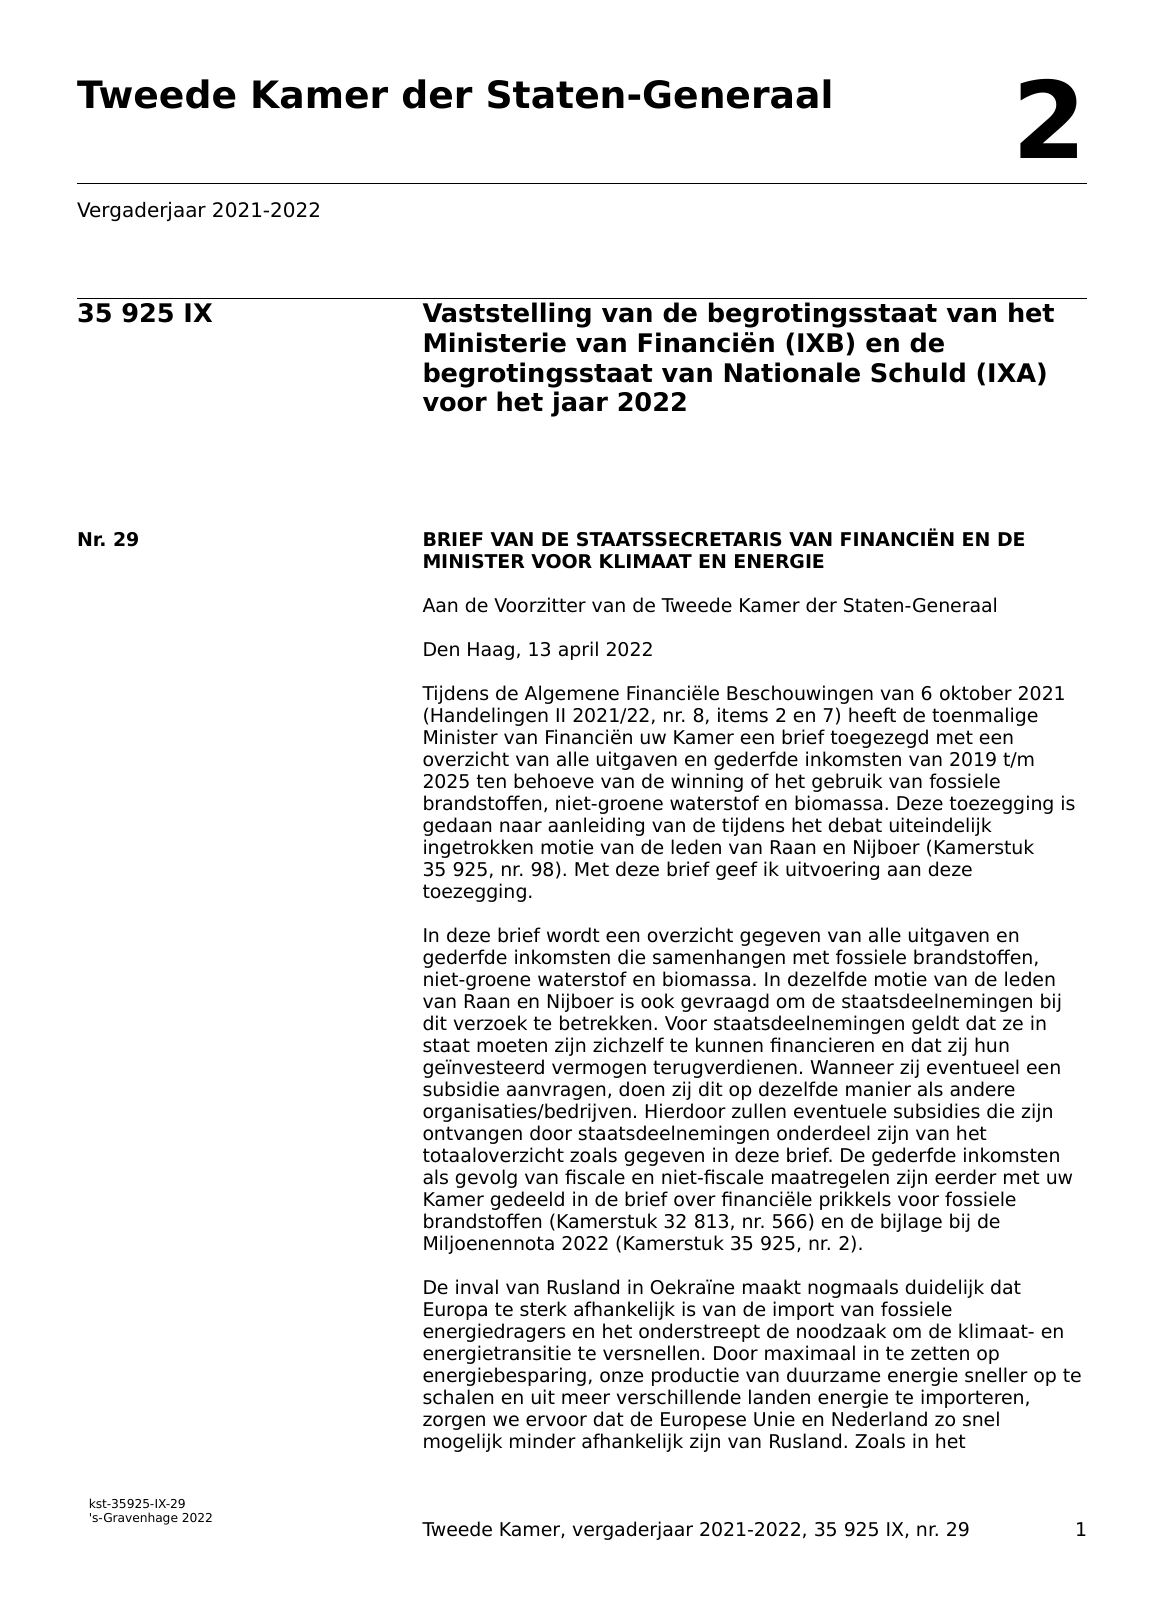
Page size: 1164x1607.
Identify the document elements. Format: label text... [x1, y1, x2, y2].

table_header 2 [886, 59, 1087, 183]
subtitle 35 925 IX Vaststelling van de begrotingsstaat van het Ministerie van Financiën (IXB) en de begrotingsstaat van Nationale Schuld (IXA) voor het jaar 2022 [77, 299, 1087, 418]
text kst-35925-IX-29 [88, 1497, 323, 1511]
text De inval van Rusland in Oekraïne maakt nogmaals duidelijk dat Europa te sterk afhankelijk is van de import van fossiele energiedragers en het onderstreept de noodzaak om de klimaat- en energietransitie te versnellen. Door maximaal in te zetten op energiebesparing, onze productie van duurzame energie sneller op te schalen en uit meer verschillende landen energie te importeren, zorgen we ervoor dat de Europese Unie en Nederland zo snel mogelijk minder afhankelijk zijn van Rusland. Zoals in het [422, 1277, 1087, 1453]
text Tijdens de Algemene Financiële Beschouwingen van 6 oktober 2021 (Handelingen II 2021/22, nr. 8, items 2 en 7) heeft de toenmalige Minister van Financiën uw Kamer een brief toegezegd met een overzicht van alle uitgaven en gederfde inkomsten van 2019 t/m 2025 ten behoeve van de winning of het gebruik van fossiele brandstoffen, niet-groene waterstof en biomassa. Deze toezegging is gedaan naar aanleiding van de tijdens het debat uiteindelijk ingetrokken motie van de leden van Raan en Nijboer (Kamerstuk 35 925, nr. 98). Met deze brief geef ik uitvoering aan deze toezegging. [422, 683, 1087, 903]
subtitle Nr. 29 BRIEF VAN DE STAATSSECRETARIS VAN FINANCIËN EN DE MINISTER VOOR KLIMAAT EN ENERGIE [77, 529, 1087, 573]
text 's-Gravenhage 2022 [88, 1511, 323, 1525]
table_header Tweede Kamer der Staten-Generaal [77, 59, 886, 183]
text In deze brief wordt een overzicht gegeven van alle uitgaven en gederfde inkomsten die samenhangen met fossiele brandstoffen, niet-groene waterstof en biomassa. In dezelfde motie van de leden van Raan en Nijboer is ook gevraagd om de staatsdeelnemingen bij dit verzoek te betrekken. Voor staatsdeelnemingen geldt dat ze in staat moeten zijn zichzelf te kunnen financieren en dat zij hun geïnvesteerd vermogen terugverdienen. Wanneer zij eventueel een subsidie aanvragen, doen zij dit op dezelfde manier als andere organisaties/bedrijven. Hierdoor zullen eventuele subsidies die zijn ontvangen door staatsdeelnemingen onderdeel zijn van het totaaloverzicht zoals gegeven in deze brief. De gederfde inkomsten als gevolg van fiscale en niet-fiscale maatregelen zijn eerder met uw Kamer gedeeld in de brief over financiële prikkels voor fossiele brandstoffen (Kamerstuk 32 813, nr. 566) en de bijlage bij de Miljoenennota 2022 (Kamerstuk 35 925, nr. 2). [422, 925, 1087, 1255]
text Den Haag, 13 april 2022 [422, 639, 1087, 661]
table_cell Vergaderjaar 2021-2022 [77, 184, 1087, 298]
text Aan de Voorzitter van de Tweede Kamer der Staten-Generaal [422, 595, 1087, 617]
